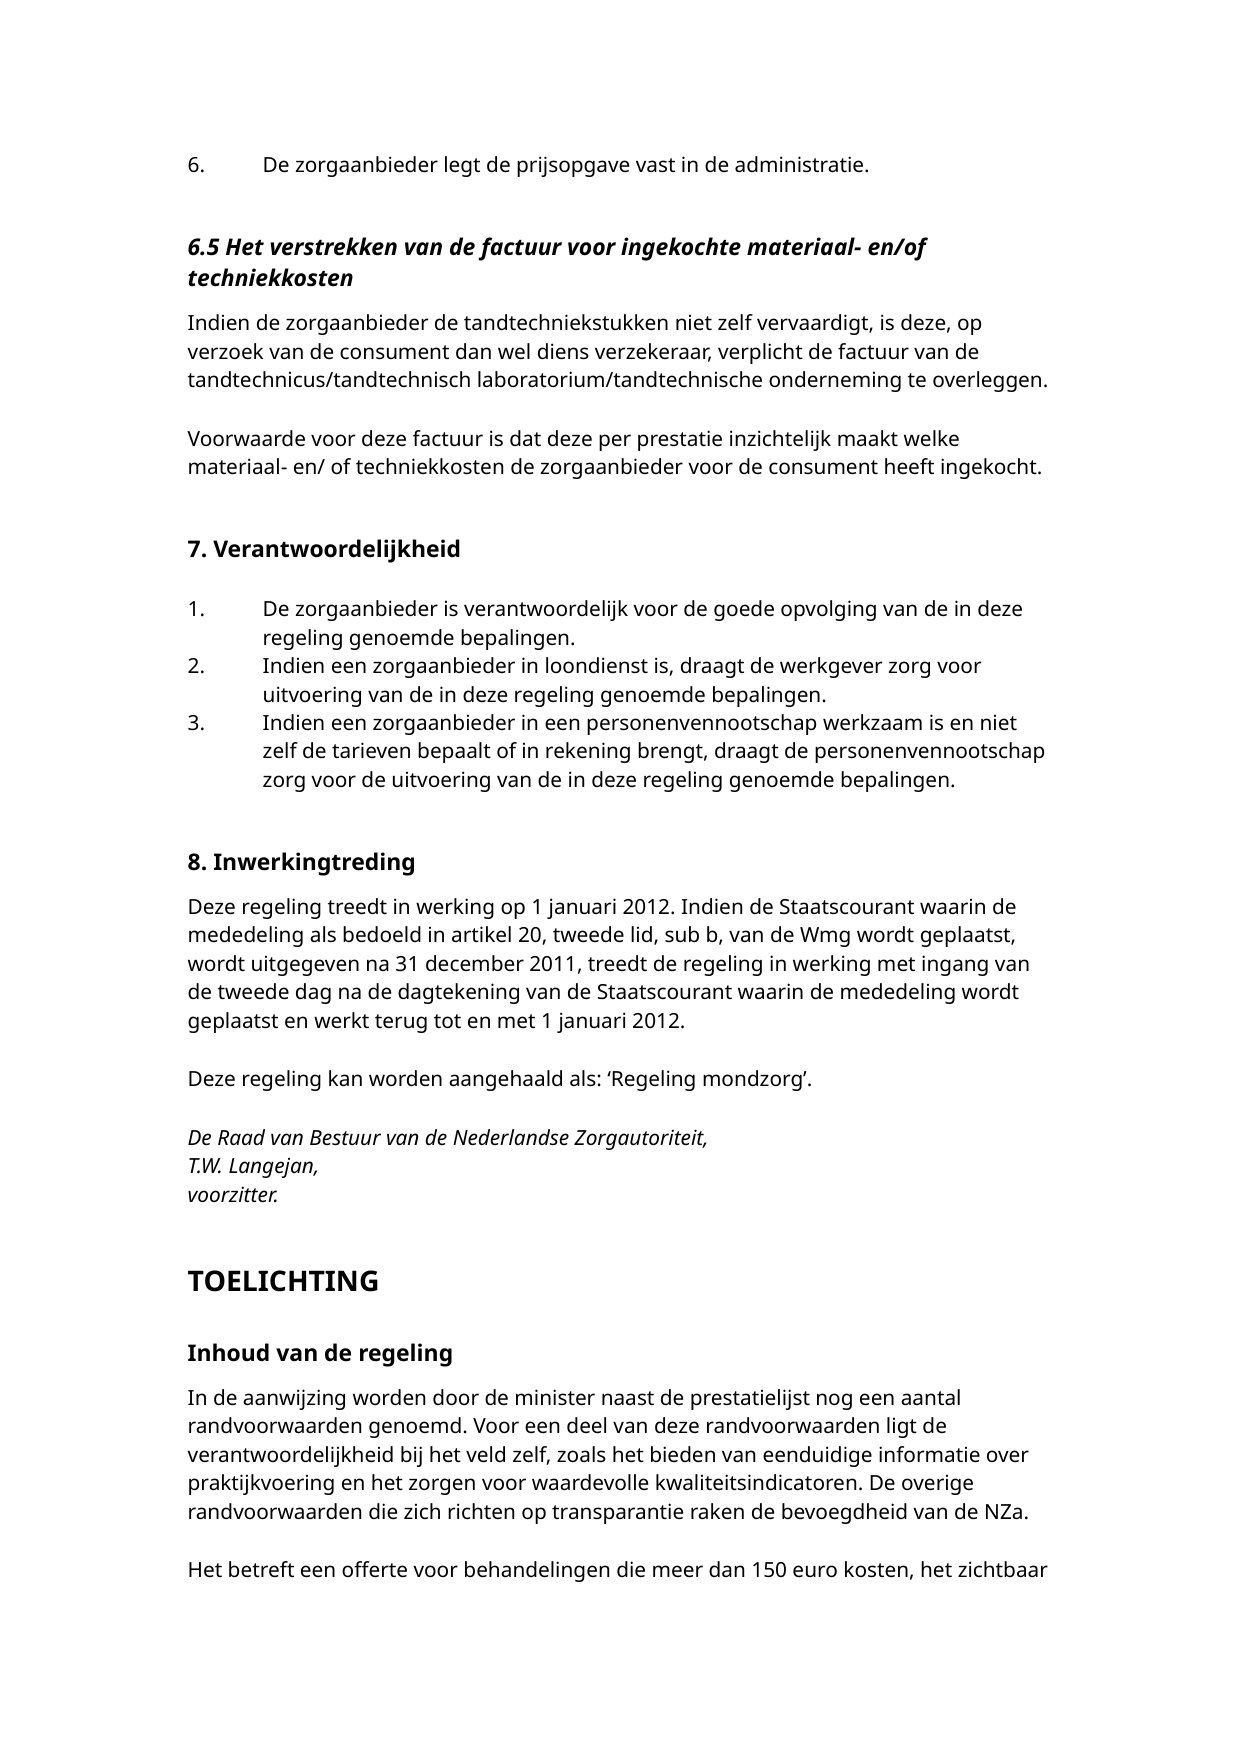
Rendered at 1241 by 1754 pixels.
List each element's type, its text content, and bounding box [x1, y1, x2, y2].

text Deze regeling kan worden aangehaald als: ‘Regeling mondzorg’. [187, 1064, 1053, 1093]
subtitle Inhoud van de regeling [187, 1337, 1053, 1368]
text Indien de zorgaanbieder de tandtechniekstukken niet zelf vervaardigt, is deze, op verzoek van de consument dan wel diens verzekeraar, verplicht de factuur van de tandtechnicus/tandtechnisch laboratorium/tandtechnische onderneming te overleggen. [187, 308, 1053, 394]
list Indien een zorgaanbieder in een personenvennootschap werkzaam is en niet zelf de tarieven bepaalt of in rekening brengt, draagt de personenvennootschap zorg voor de uitvoering van de in deze regeling genoemde bepalingen. [187, 708, 1053, 793]
text Voorwaarde voor deze factuur is dat deze per prestatie inzichtelijk maakt welke materiaal- en/ of techniekkosten de zorgaanbieder voor de consument heeft ingekocht. [187, 424, 1053, 481]
subtitle 6.5 Het verstrekken van de factuur voor ingekochte materiaal- en/of techniekkosten [187, 231, 1053, 293]
list De zorgaanbieder legt de prijsopgave vast in de administratie. [187, 150, 1053, 178]
text T.W. Langejan, [187, 1151, 1053, 1180]
text voorzitter. [187, 1180, 1053, 1208]
subtitle 7. Verantwoordelijkheid [187, 533, 1053, 564]
list Indien een zorgaanbieder in loondienst is, draagt de werkgever zorg voor uitvoering van de in deze regeling genoemde bepalingen. [187, 651, 1053, 708]
subtitle 8. Inwerkingtreding [187, 846, 1053, 877]
text In de aanwijzing worden door de minister naast de prestatielijst nog een aantal randvoorwaarden genoemd. Voor een deel van deze randvoorwaarden ligt de verantwoordelijkheid bij het veld zelf, zoals het bieden van eenduidige informatie over praktijkvoering en het zorgen voor waardevolle kwaliteitsindicatoren. De overige randvoorwaarden die zich richten op transparantie raken de bevoegdheid van de NZa. [187, 1383, 1053, 1525]
subtitle TOELICHTING [187, 1261, 1053, 1299]
text De Raad van Bestuur van de Nederlandse Zorgautoriteit, [187, 1123, 1053, 1151]
text Het betreft een offerte voor behandelingen die meer dan 150 euro kosten, het zichtbaar [187, 1555, 1053, 1583]
text Deze regeling treedt in werking op 1 januari 2012. Indien de Staatscourant waarin de mededeling als bedoeld in artikel 20, tweede lid, sub b, van de Wmg wordt geplaatst, wordt uitgegeven na 31 december 2011, treedt de regeling in werking met ingang van de tweede dag na de dagtekening van de Staatscourant waarin de mededeling wordt geplaatst en werkt terug tot en met 1 januari 2012. [187, 892, 1053, 1034]
list De zorgaanbieder is verantwoordelijk voor de goede opvolging van de in deze regeling genoemde bepalingen. [187, 594, 1053, 651]
